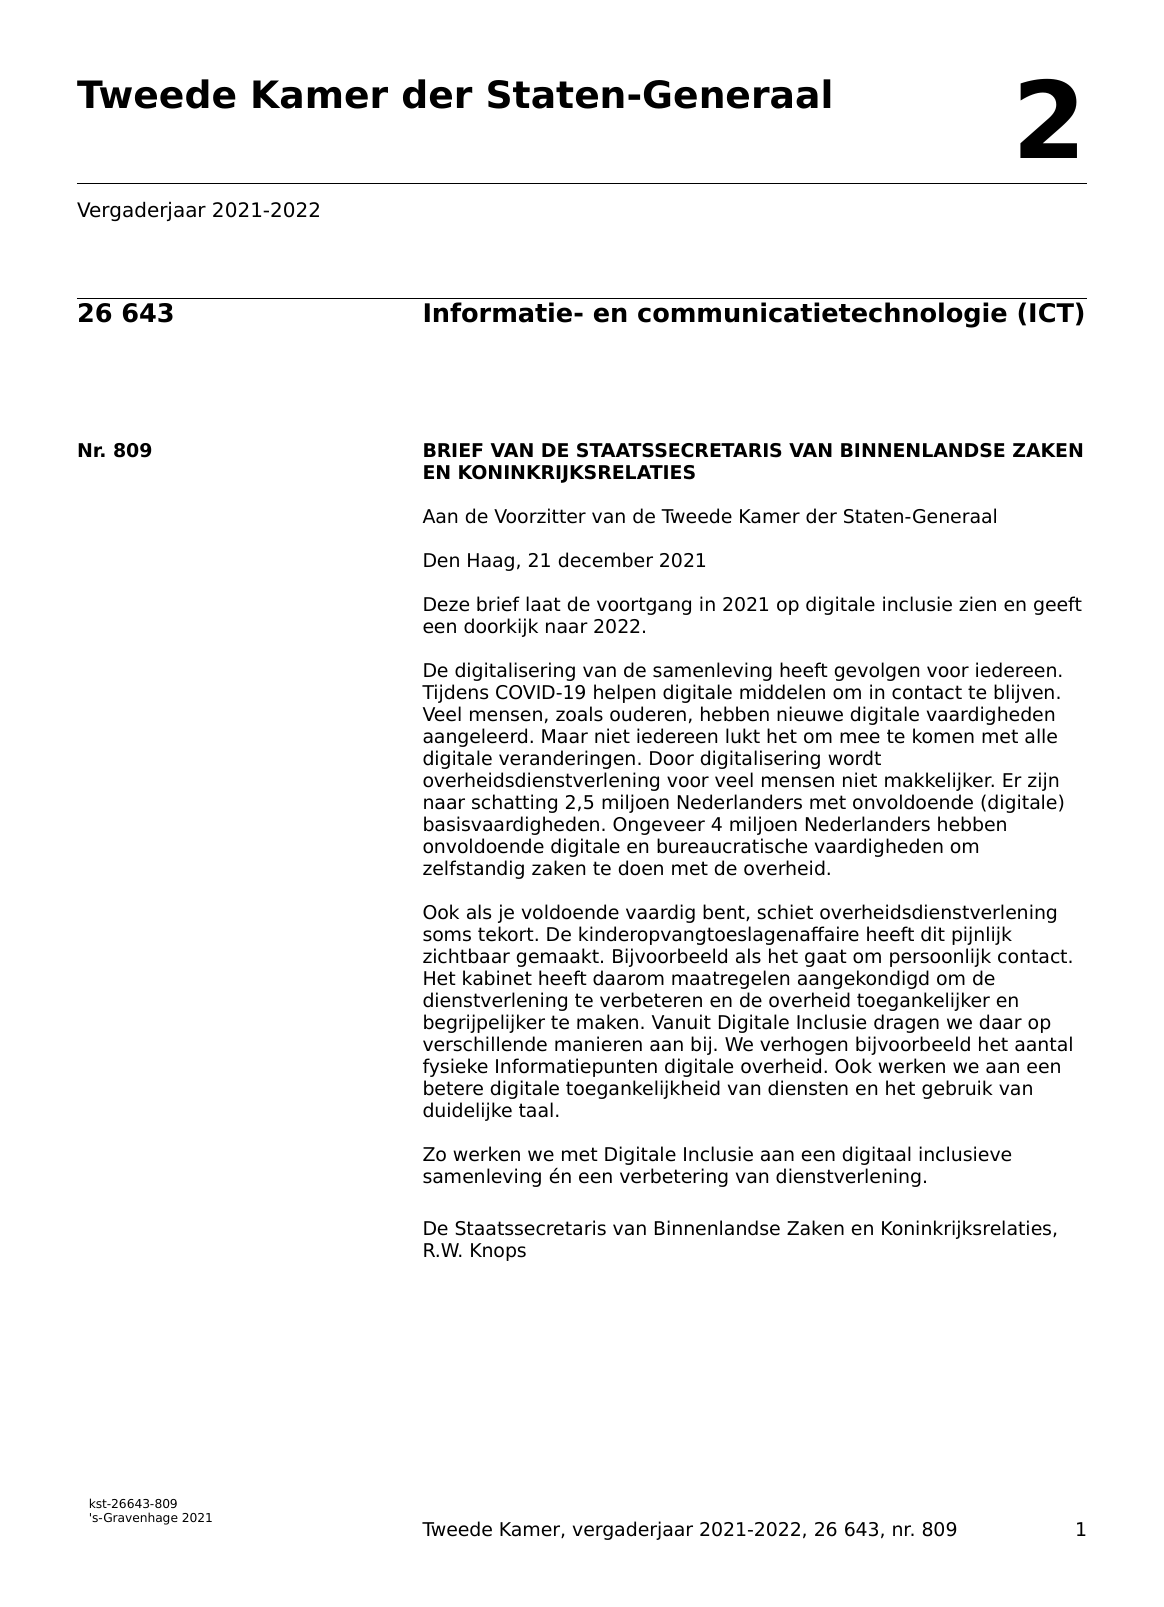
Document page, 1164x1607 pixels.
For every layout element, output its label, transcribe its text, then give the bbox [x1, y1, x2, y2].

text Aan de Voorzitter van de Tweede Kamer der Staten-Generaal [422, 506, 1087, 528]
text 's-Gravenhage 2021 [88, 1511, 323, 1525]
text Ook als je voldoende vaardig bent, schiet overheidsdienstverlening soms tekort. De kinderopvangtoeslagenaffaire heeft dit pijnlijk zichtbaar gemaakt. Bijvoorbeeld als het gaat om persoonlijk contact. Het kabinet heeft daarom maatregelen aangekondigd om de dienstverlening te verbeteren en de overheid toegankelijker en begrijpelijker te maken. Vanuit Digitale Inclusie dragen we daar op verschillende manieren aan bij. We verhogen bijvoorbeeld het aantal fysieke Informatiepunten digitale overheid. Ook werken we aan een betere digitale toegankelijkheid van diensten en het gebruik van duidelijke taal. [422, 902, 1087, 1122]
text Den Haag, 21 december 2021 [422, 550, 1087, 572]
text Deze brief laat de voortgang in 2021 op digitale inclusie zien en geeft een doorkijk naar 2022. [422, 594, 1087, 638]
table_header 2 [886, 59, 1087, 183]
text Zo werken we met Digitale Inclusie aan een digitaal inclusieve samenleving én een verbetering van dienstverlening. [422, 1144, 1087, 1188]
table_header Tweede Kamer der Staten-Generaal [77, 59, 886, 183]
subtitle 26 643 Informatie- en communicatietechnologie (ICT) [77, 299, 1087, 329]
text De Staatssecretaris van Binnenlandse Zaken en Koninkrijksrelaties, R.W. Knops [422, 1218, 1087, 1262]
text kst-26643-809 [88, 1497, 323, 1511]
subtitle Nr. 809 BRIEF VAN DE STAATSSECRETARIS VAN BINNENLANDSE ZAKEN EN KONINKRIJKSRELATIES [77, 440, 1087, 484]
table_cell Vergaderjaar 2021-2022 [77, 184, 1087, 298]
text De digitalisering van de samenleving heeft gevolgen voor iedereen. Tijdens COVID-19 helpen digitale middelen om in contact te blijven. Veel mensen, zoals ouderen, hebben nieuwe digitale vaardigheden aangeleerd. Maar niet iedereen lukt het om mee te komen met alle digitale veranderingen. Door digitalisering wordt overheidsdienstverlening voor veel mensen niet makkelijker. Er zijn naar schatting 2,5 miljoen Nederlanders met onvoldoende (digitale) basisvaardigheden. Ongeveer 4 miljoen Nederlanders hebben onvoldoende digitale en bureaucratische vaardigheden om zelfstandig zaken te doen met de overheid. [422, 660, 1087, 880]
